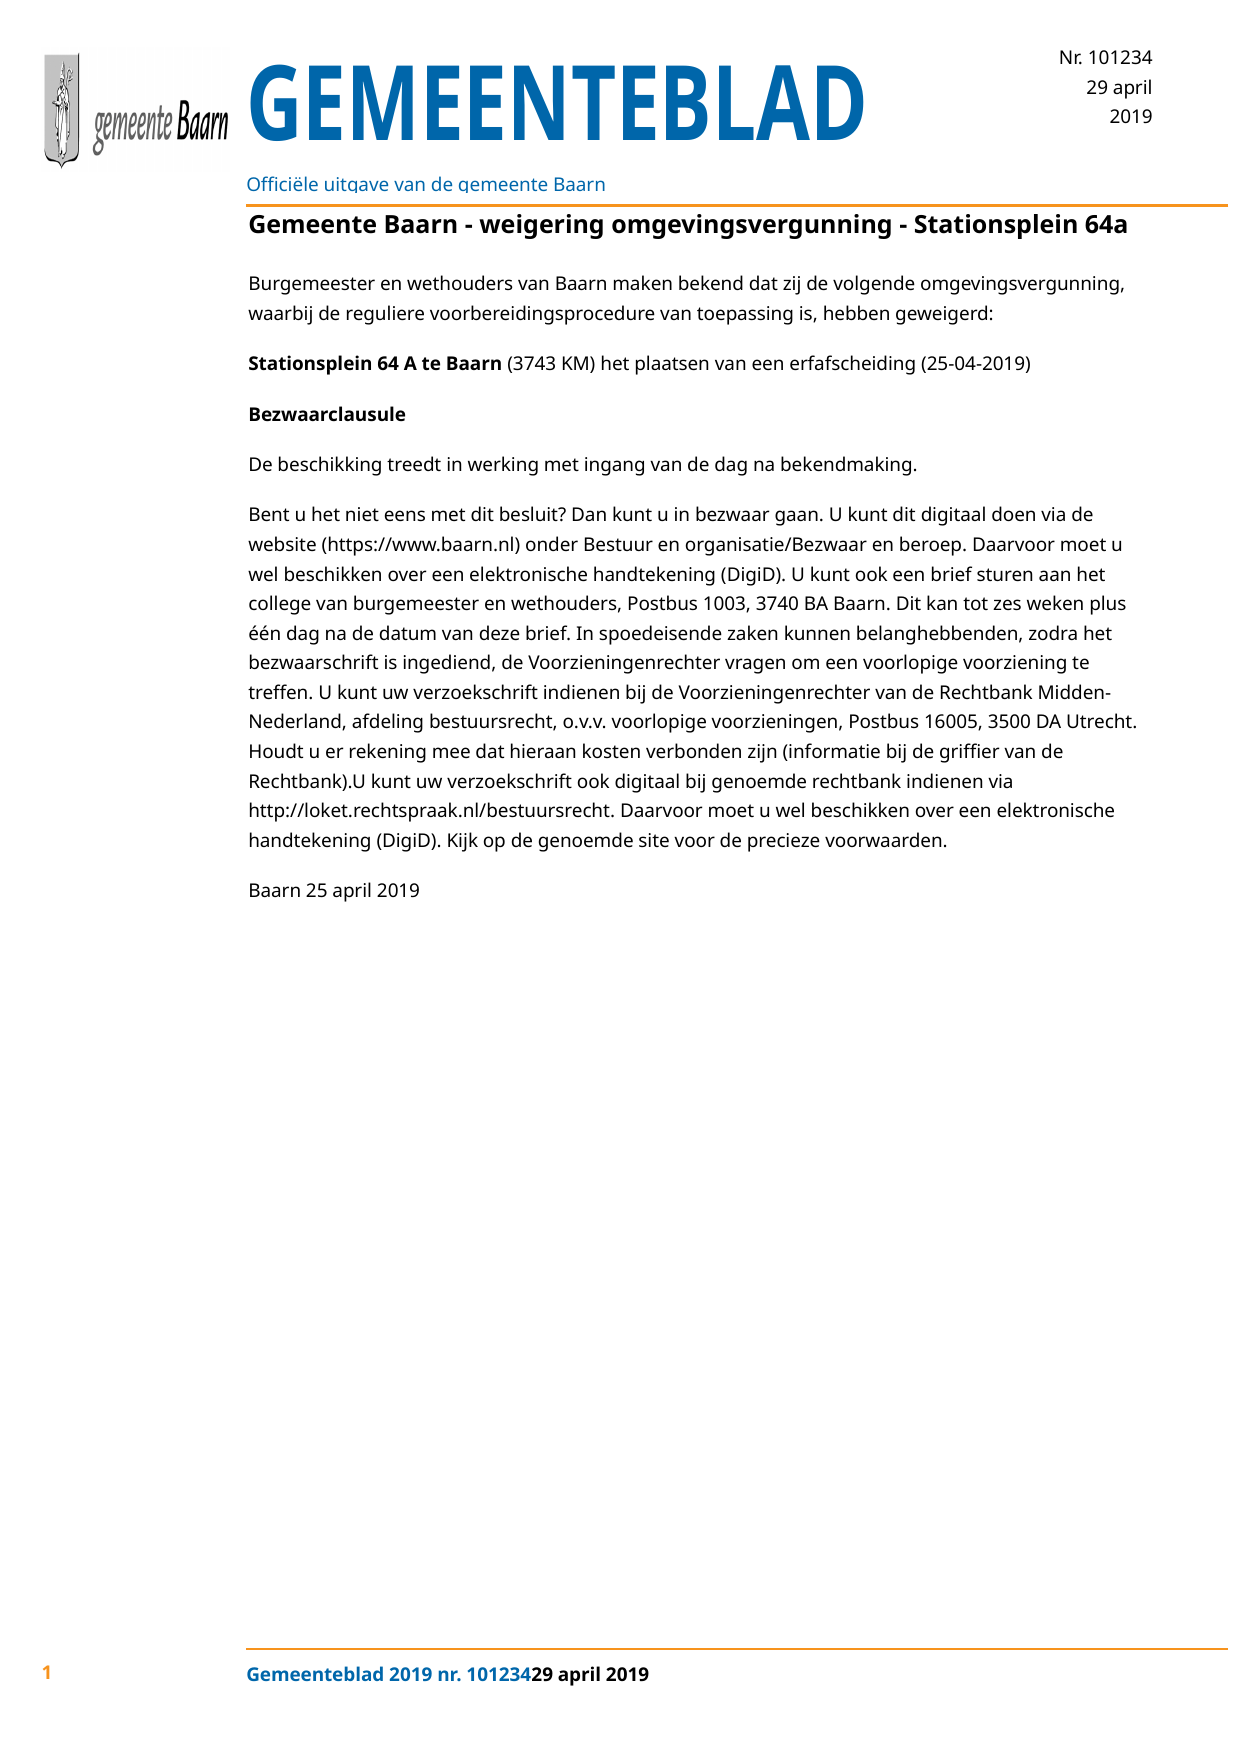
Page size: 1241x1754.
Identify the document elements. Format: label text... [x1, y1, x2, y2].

text Stationsplein 64 A te Baarn (3743 KM) het plaatsen van een erfafscheiding (25-04-2019) [248, 350, 1152, 376]
text Bezwaarclausule [248, 401, 1152, 426]
text De beschikking treedt in werking met ingang van de dag na bekendmaking. [248, 451, 1152, 477]
text Bent u het niet eens met dit besluit? Dan kunt u in bezwaar gaan. U kunt dit digitaal doen via de website (https://www.baarn.nl) onder Bestuur en organisatie/Bezwaar en beroep. Daarvoor moet u wel beschikken over een elektronische handtekening (DigiD). U kunt ook een brief sturen aan het college van burgemeester en wethouders, Postbus 1003, 3740 BA Baarn. Dit kan tot zes weken plus één dag na de datum van deze brief. In spoedeisende zaken kunnen belanghebbenden, zodra het bezwaarschrift is ingediend, de Voorzieningenrechter vragen om een voorlopige voorziening te treffen. U kunt uw verzoekschrift indienen bij de Voorzieningenrechter van de Rechtbank Midden-Nederland, afdeling bestuursrecht, o.v.v. voorlopige voorzieningen, Postbus 16005, 3500 DA Utrecht. Houdt u er rekening mee dat hieraan kosten verbonden zijn (informatie bij de griffier van de Rechtbank).U kunt uw verzoekschrift ook digitaal bij genoemde rechtbank indienen via http://loket.rechtspraak.nl/bestuursrecht. Daarvoor moet u wel beschikken over een elektronische handtekening (DigiD). Kijk op de genoemde site voor de precieze voorwaarden. [248, 502, 1152, 853]
text Burgemeester en wethouders van Baarn maken bekend dat zij de volgende omgevingsvergunning, waarbij de reguliere voorbereidingsprocedure van toepassing is, hebben geweigerd: [248, 270, 1152, 326]
text Baarn 25 april 2019 [248, 877, 1152, 903]
text Gemeente Baarn - weigering omgevingsvergunning - Stationsplein 64a [248, 207, 1152, 241]
picture [41, 47, 231, 172]
